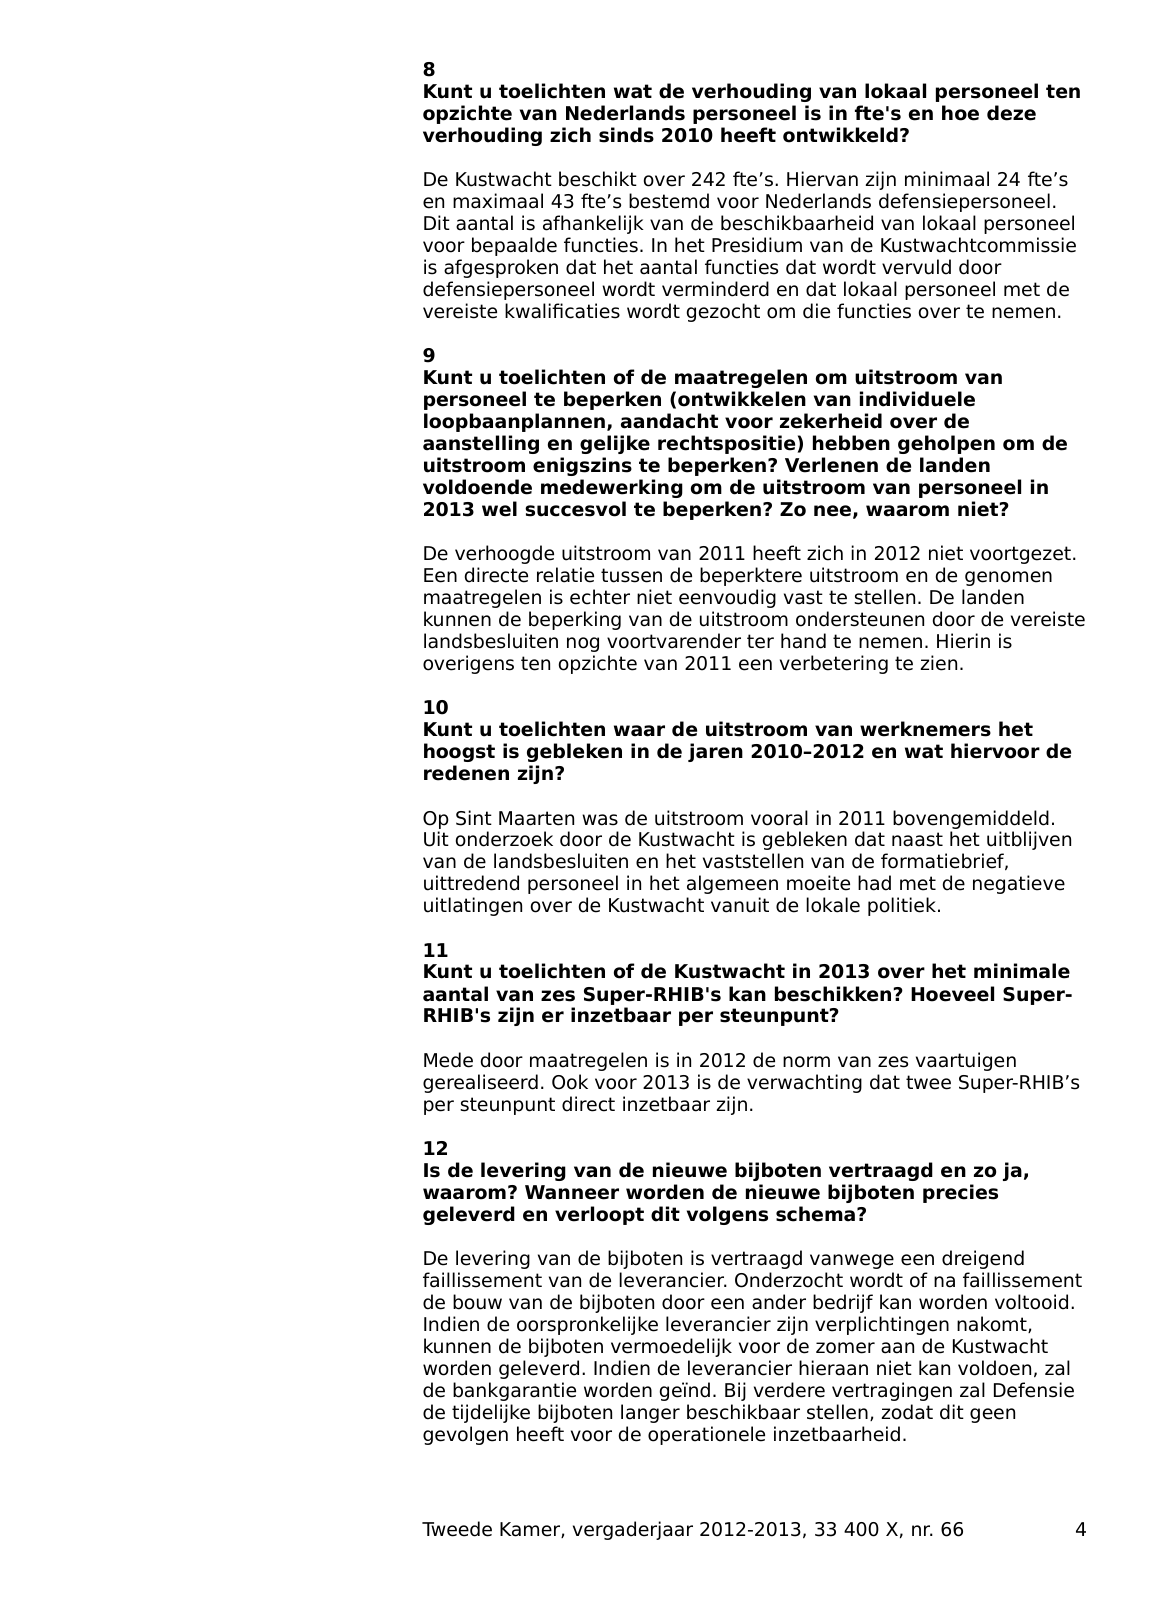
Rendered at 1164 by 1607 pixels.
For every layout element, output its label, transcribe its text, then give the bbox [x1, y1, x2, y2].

text Op Sint Maarten was de uitstroom vooral in 2011 bovengemiddeld. Uit onderzoek door de Kustwacht is gebleken dat naast het uitblijven van de landsbesluiten en het vaststellen van de formatiebrief, uittredend personeel in het algemeen moeite had met de negatieve uitlatingen over de Kustwacht vanuit de lokale politiek. [422, 807, 1087, 917]
text Kunt u toelichten of de Kustwacht in 2013 over het minimale aantal van zes Super-RHIB's kan beschikken? Hoeveel Super-RHIB's zijn er inzetbaar per steunpunt? [422, 961, 1087, 1027]
text De levering van de bijboten is vertraagd vanwege een dreigend faillissement van de leverancier. Onderzocht wordt of na faillissement de bouw van de bijboten door een ander bedrijf kan worden voltooid. Indien de oorspronkelijke leverancier zijn verplichtingen nakomt, kunnen de bijboten vermoedelijk voor de zomer aan de Kustwacht worden geleverd. Indien de leverancier hieraan niet kan voldoen, zal de bankgarantie worden geïnd. Bij verdere vertragingen zal Defensie de tijdelijke bijboten langer beschikbaar stellen, zodat dit geen gevolgen heeft voor de operationele inzetbaarheid. [422, 1248, 1087, 1446]
text Is de levering van de nieuwe bijboten vertraagd en zo ja, waarom? Wanneer worden de nieuwe bijboten precies geleverd en verloopt dit volgens schema? [422, 1160, 1087, 1226]
text 11 [422, 939, 1087, 961]
text Kunt u toelichten wat de verhouding van lokaal personeel ten opzichte van Nederlands personeel is in fte's en hoe deze verhouding zich sinds 2010 heeft ontwikkeld? [422, 81, 1087, 147]
text 12 [422, 1138, 1087, 1160]
text De Kustwacht beschikt over 242 fte’s. Hiervan zijn minimaal 24 fte’s en maximaal 43 fte’s bestemd voor Nederlands defensiepersoneel. Dit aantal is afhankelijk van de beschikbaarheid van lokaal personeel voor bepaalde functies. In het Presidium van de Kustwachtcommissie is afgesproken dat het aantal functies dat wordt vervuld door defensiepersoneel wordt verminderd en dat lokaal personeel met de vereiste kwalificaties wordt gezocht om die functies over te nemen. [422, 169, 1087, 323]
text Kunt u toelichten waar de uitstroom van werknemers het hoogst is gebleken in de jaren 2010–2012 en wat hiervoor de redenen zijn? [422, 719, 1087, 785]
text Kunt u toelichten of de maatregelen om uitstroom van personeel te beperken (ontwikkelen van individuele loopbaanplannen, aandacht voor zekerheid over de aanstelling en gelijke rechtspositie) hebben geholpen om de uitstroom enigszins te beperken? Verlenen de landen voldoende medewerking om de uitstroom van personeel in 2013 wel succesvol te beperken? Zo nee, waarom niet? [422, 367, 1087, 521]
text Mede door maatregelen is in 2012 de norm van zes vaartuigen gerealiseerd. Ook voor 2013 is de verwachting dat twee Super-RHIB’s per steunpunt direct inzetbaar zijn. [422, 1049, 1087, 1116]
text 9 [422, 345, 1087, 367]
text De verhoogde uitstroom van 2011 heeft zich in 2012 niet voortgezet. Een directe relatie tussen de beperktere uitstroom en de genomen maatregelen is echter niet eenvoudig vast te stellen. De landen kunnen de beperking van de uitstroom ondersteunen door de vereiste landsbesluiten nog voortvarender ter hand te nemen. Hierin is overigens ten opzichte van 2011 een verbetering te zien. [422, 543, 1087, 675]
text 10 [422, 697, 1087, 719]
text 8 [422, 59, 1087, 81]
